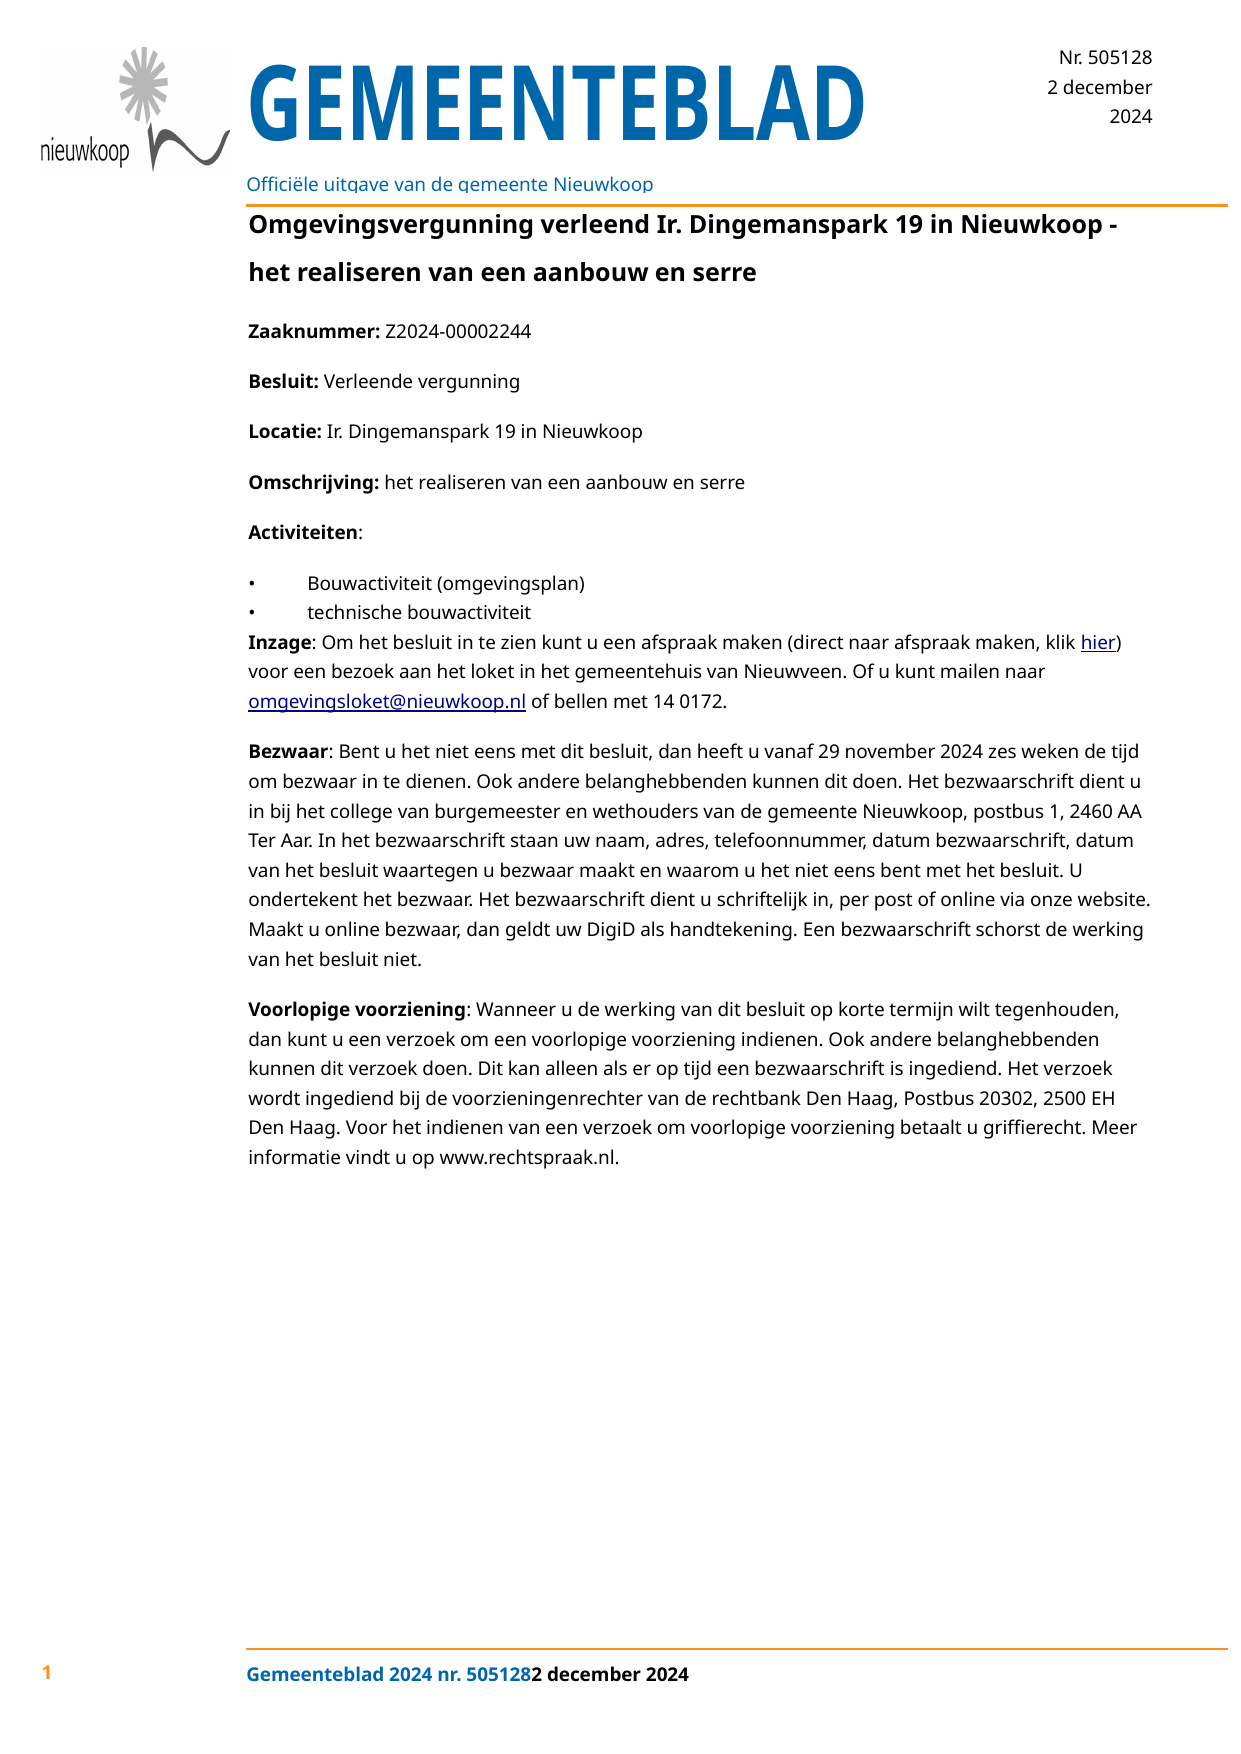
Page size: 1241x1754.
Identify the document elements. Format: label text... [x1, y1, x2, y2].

text Activiteiten: [248, 519, 1152, 545]
text Locatie: Ir. Dingemanspark 19 in Nieuwkoop [248, 419, 1152, 444]
text Omgevingsvergunning verleend Ir. Dingemanspark 19 in Nieuwkoop - het realiseren van een aanbouw en serre [248, 207, 1152, 288]
picture [41, 47, 231, 172]
text Besluit: Verleende vergunning [248, 368, 1152, 394]
text Inzage: Om het besluit in te zien kunt u een afspraak maken (direct naar afspraak maken, klik hier) voor een bezoek aan het loket in het gemeentehuis van Nieuwveen. Of u kunt mailen naar omgevingsloket@nieuwkoop.nl of bellen met 14 0172. [248, 629, 1152, 714]
text Zaaknummer: Z2024-00002244 [248, 318, 1152, 344]
text Omschrijving: het realiseren van een aanbouw en serre [248, 469, 1152, 495]
list Bouwactiviteit (omgevingsplan) [248, 570, 1152, 596]
list technische bouwactiviteit [248, 599, 1152, 625]
text Bezwaar: Bent u het niet eens met dit besluit, dan heeft u vanaf 29 november 2024 zes weken de tijd om bezwaar in te dienen. Ook andere belanghebbenden kunnen dit doen. Het bezwaarschrift dient u in bij het college van burgemeester en wethouders van de gemeente Nieuwkoop, postbus 1, 2460 AA Ter Aar. In het bezwaarschrift staan uw naam, adres, telefoonnummer, datum bezwaarschrift, datum van het besluit waartegen u bezwaar maakt en waarom u het niet eens bent met het besluit. U ondertekent het bezwaar. Het bezwaarschrift dient u schriftelijk in, per post of online via onze website. Maakt u online bezwaar, dan geldt uw DigiD als handtekening. Een bezwaarschrift schorst de werking van het besluit niet. [248, 739, 1152, 972]
text Voorlopige voorziening: Wanneer u de werking van dit besluit op korte termijn wilt tegenhouden, dan kunt u een verzoek om een voorlopige voorziening indienen. Ook andere belanghebbenden kunnen dit verzoek doen. Dit kan alleen als er op tijd een bezwaarschrift is ingediend. Het verzoek wordt ingediend bij de voorzieningenrechter van de rechtbank Den Haag, Postbus 20302, 2500 EH Den Haag. Voor het indienen van een verzoek om voorlopige voorziening betaalt u griffierecht. Meer informatie vindt u op www.rechtspraak.nl. [248, 996, 1152, 1170]
